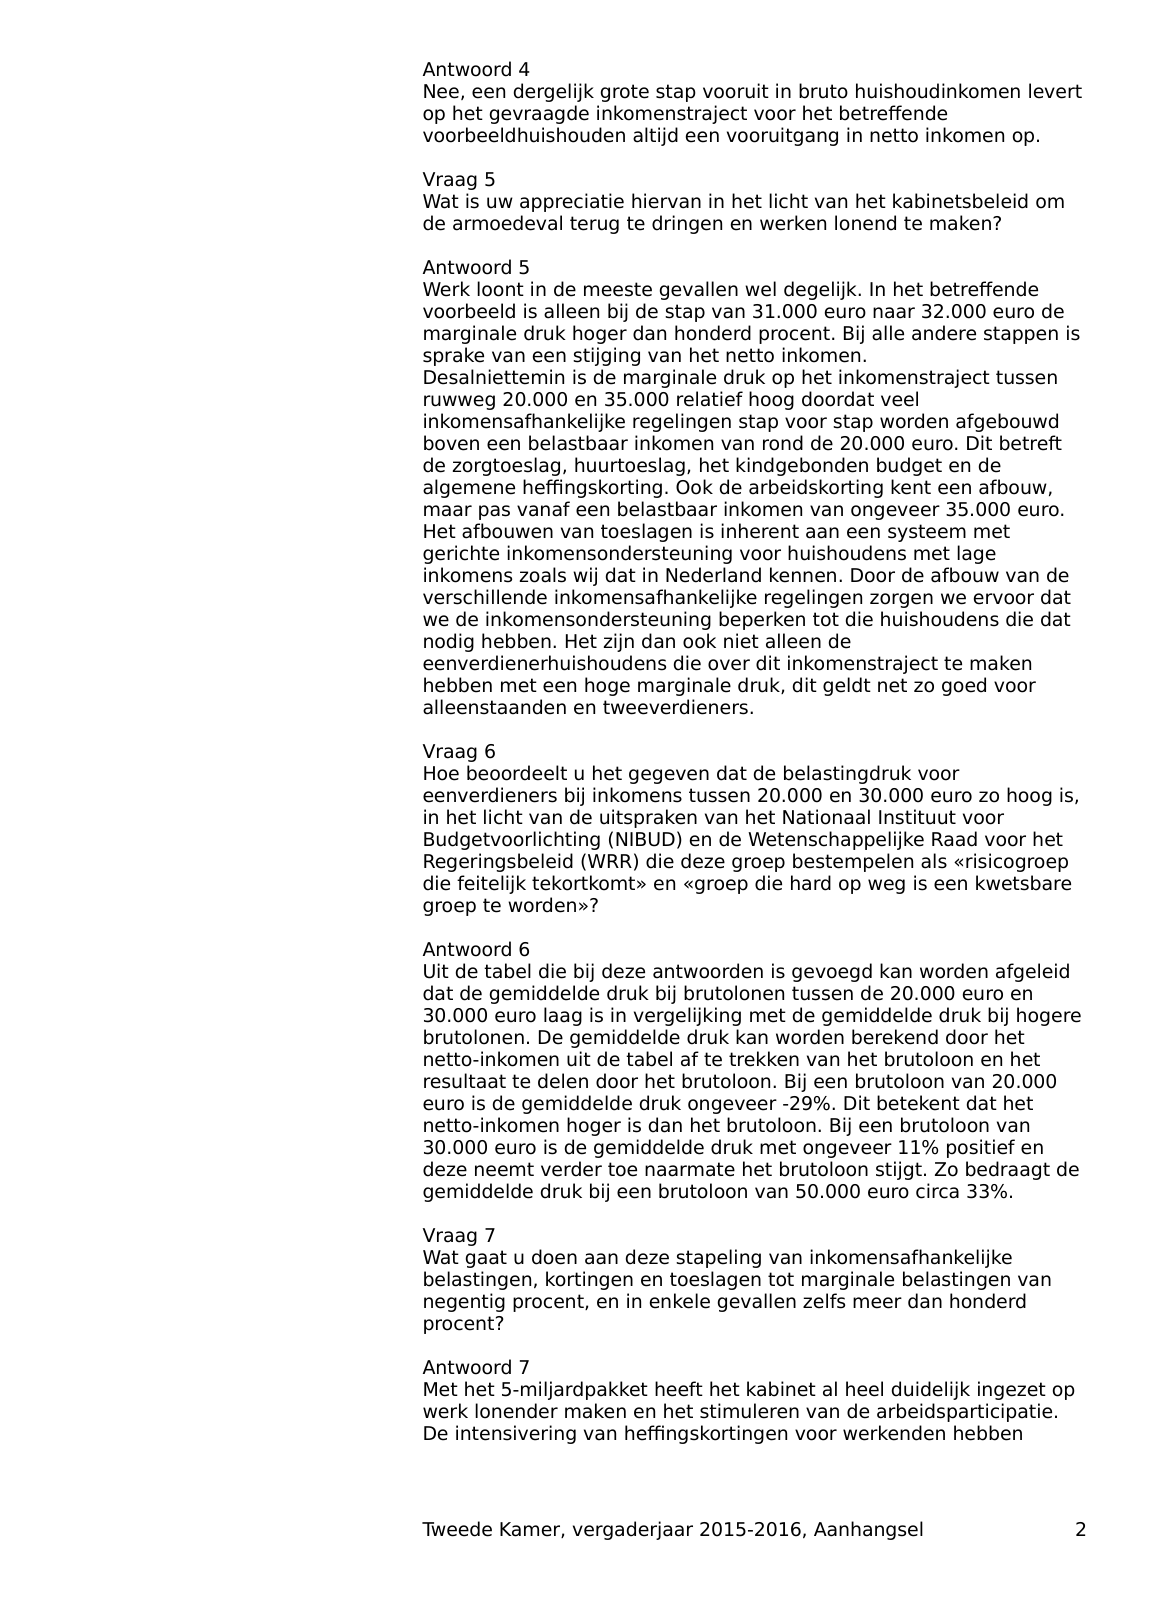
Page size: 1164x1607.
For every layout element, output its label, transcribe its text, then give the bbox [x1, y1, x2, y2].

text Vraag 6 [422, 741, 1087, 763]
text Antwoord 7 [422, 1357, 1087, 1379]
text Vraag 5 [422, 169, 1087, 191]
text Vraag 7 [422, 1225, 1087, 1247]
text Wat is uw appreciatie hiervan in het licht van het kabinetsbeleid om de armoedeval terug te dringen en werken lonend te maken? [422, 191, 1087, 235]
text Wat gaat u doen aan deze stapeling van inkomensafhankelijke belastingen, kortingen en toeslagen tot marginale belastingen van negentig procent, en in enkele gevallen zelfs meer dan honderd procent? [422, 1247, 1087, 1335]
text Uit de tabel die bij deze antwoorden is gevoegd kan worden afgeleid dat de gemiddelde druk bij brutolonen tussen de 20.000 euro en 30.000 euro laag is in vergelijking met de gemiddelde druk bij hogere brutolonen. De gemiddelde druk kan worden berekend door het netto-inkomen uit de tabel af te trekken van het brutoloon en het resultaat te delen door het brutoloon. Bij een brutoloon van 20.000 euro is de gemiddelde druk ongeveer -29%. Dit betekent dat het netto-inkomen hoger is dan het brutoloon. Bij een brutoloon van 30.000 euro is de gemiddelde druk met ongeveer 11% positief en deze neemt verder toe naarmate het brutoloon stijgt. Zo bedraagt de gemiddelde druk bij een brutoloon van 50.000 euro circa 33%. [422, 961, 1087, 1203]
text Nee, een dergelijk grote stap vooruit in bruto huishoudinkomen levert op het gevraagde inkomenstraject voor het betreffende voorbeeldhuishouden altijd een vooruitgang in netto inkomen op. [422, 81, 1087, 147]
text Antwoord 6 [422, 939, 1087, 961]
text Hoe beoordeelt u het gegeven dat de belastingdruk voor eenverdieners bij inkomens tussen 20.000 en 30.000 euro zo hoog is, in het licht van de uitspraken van het Nationaal Instituut voor Budgetvoorlichting (NIBUD) en de Wetenschappelijke Raad voor het Regeringsbeleid (WRR) die deze groep bestempelen als «risicogroep die feitelijk tekortkomt» en «groep die hard op weg is een kwetsbare groep te worden»? [422, 763, 1087, 917]
text Antwoord 4 [422, 59, 1087, 81]
text Desalniettemin is de marginale druk op het inkomenstraject tussen ruwweg 20.000 en 35.000 relatief hoog doordat veel inkomensafhankelijke regelingen stap voor stap worden afgebouwd boven een belastbaar inkomen van rond de 20.000 euro. Dit betreft de zorgtoeslag, huurtoeslag, het kindgebonden budget en de algemene heffingskorting. Ook de arbeidskorting kent een afbouw, maar pas vanaf een belastbaar inkomen van ongeveer 35.000 euro. Het afbouwen van toeslagen is inherent aan een systeem met gerichte inkomensondersteuning voor huishoudens met lage inkomens zoals wij dat in Nederland kennen. Door de afbouw van de verschillende inkomensafhankelijke regelingen zorgen we ervoor dat we de inkomensondersteuning beperken tot die huishoudens die dat nodig hebben. Het zijn dan ook niet alleen de eenverdienerhuishoudens die over dit inkomenstraject te maken hebben met een hoge marginale druk, dit geldt net zo goed voor alleenstaanden en tweeverdieners. [422, 367, 1087, 719]
text Werk loont in de meeste gevallen wel degelijk. In het betreffende voorbeeld is alleen bij de stap van 31.000 euro naar 32.000 euro de marginale druk hoger dan honderd procent. Bij alle andere stappen is sprake van een stijging van het netto inkomen. [422, 279, 1087, 367]
text Met het 5-miljardpakket heeft het kabinet al heel duidelijk ingezet op werk lonender maken en het stimuleren van de arbeidsparticipatie. De intensivering van heffingskortingen voor werkenden hebben [422, 1379, 1087, 1445]
text Antwoord 5 [422, 257, 1087, 279]
